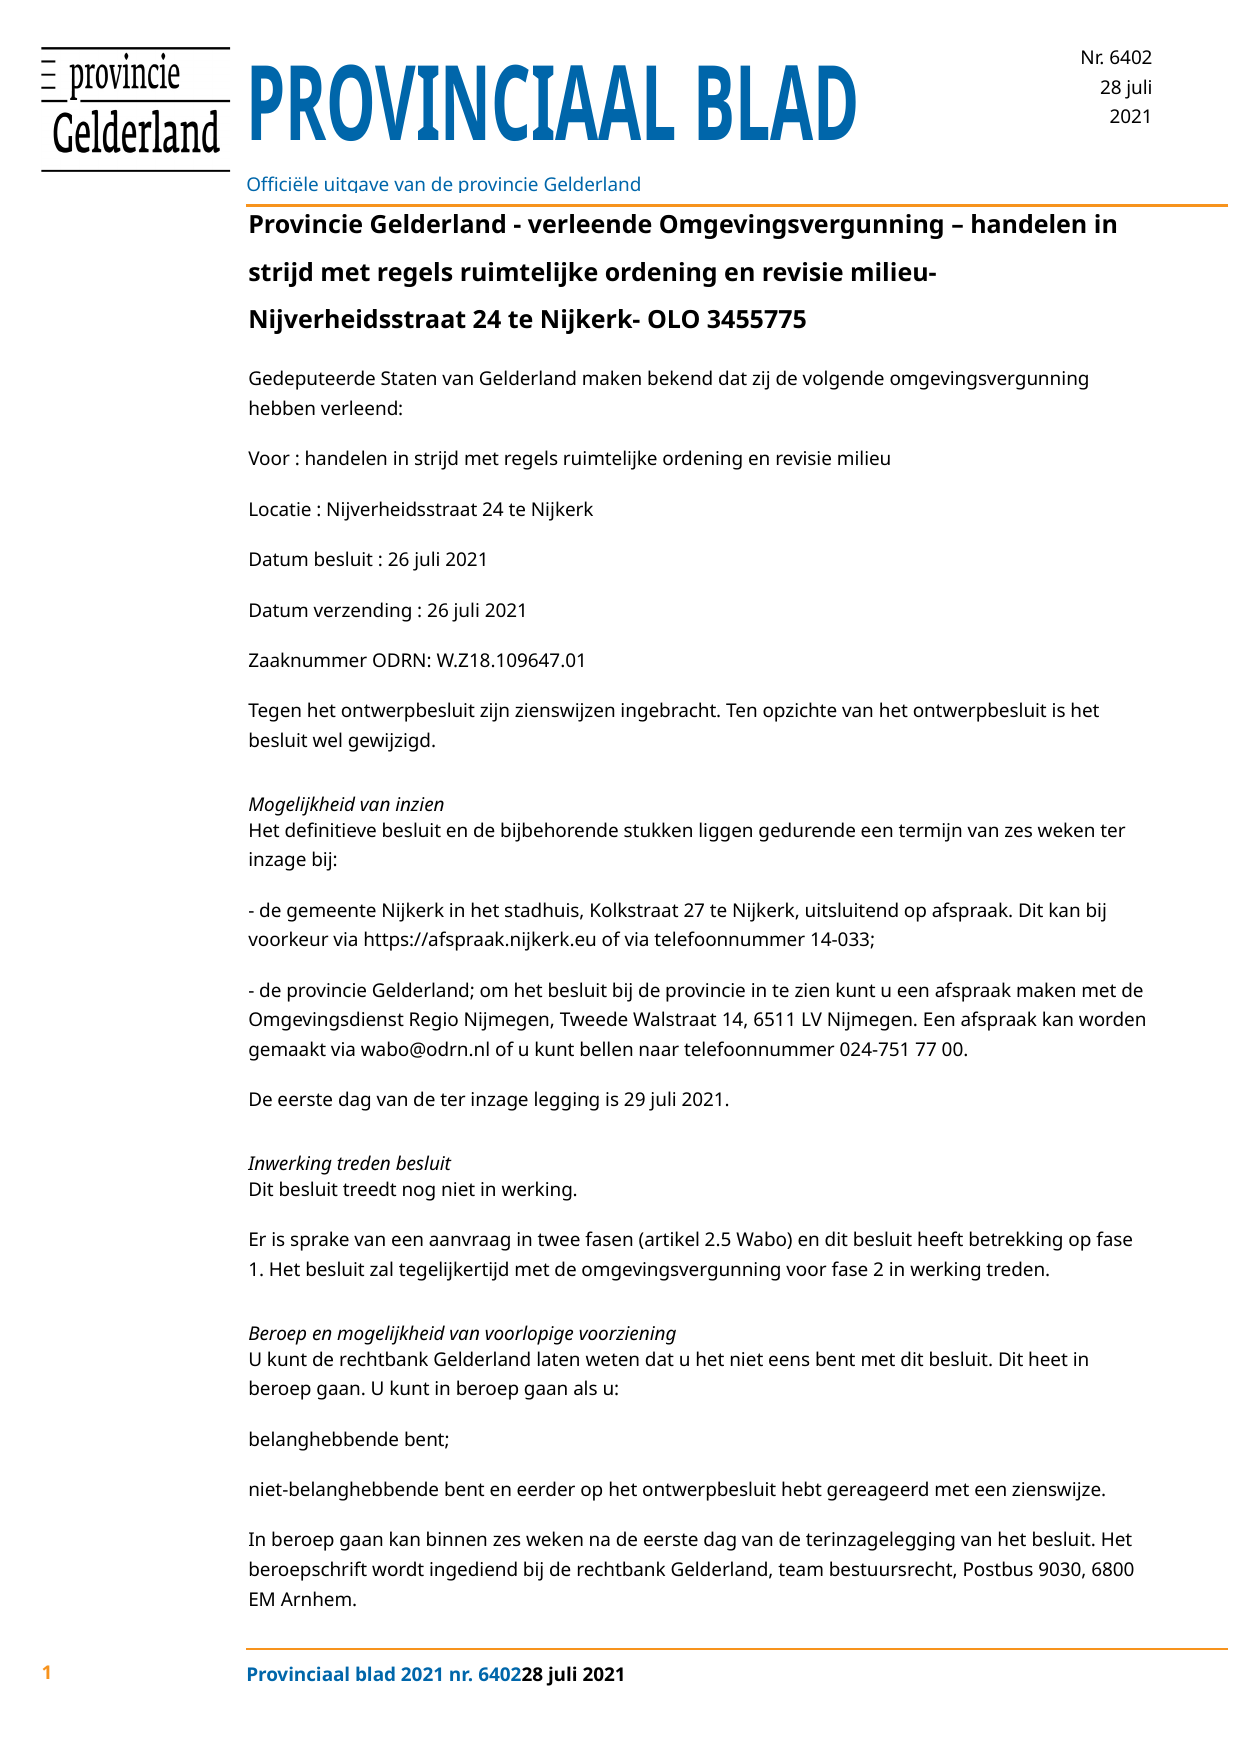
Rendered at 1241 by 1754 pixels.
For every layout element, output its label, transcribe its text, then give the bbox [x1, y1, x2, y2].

text Het definitieve besluit en de bijbehorende stukken liggen gedurende een termijn van zes weken ter inzage bij: [248, 817, 1152, 872]
text Beroep en mogelijkheid van voorlopige voorziening [248, 1320, 1152, 1346]
text Locatie : Nijverheidsstraat 24 te Nijkerk [248, 496, 1152, 522]
text niet-belanghebbende bent en eerder op het ontwerpbesluit hebt gereageerd met een zienswijze. [248, 1476, 1152, 1502]
text Inwerking treden besluit [248, 1150, 1152, 1176]
picture [41, 47, 231, 172]
text U kunt de rechtbank Gelderland laten weten dat u het niet eens bent met dit besluit. Dit heet in beroep gaan. U kunt in beroep gaan als u: [248, 1346, 1152, 1401]
text Zaaknummer ODRN: W.Z18.109647.01 [248, 647, 1152, 673]
text Gedeputeerde Staten van Gelderland maken bekend dat zij de volgende omgevingsvergunning hebben verleend: [248, 366, 1152, 421]
text Er is sprake van een aanvraag in twee fasen (artikel 2.5 Wabo) en dit besluit heeft betrekking op fase 1. Het besluit zal tegelijkertijd met de omgevingsvergunning voor fase 2 in werking treden. [248, 1227, 1152, 1282]
text Datum besluit : 26 juli 2021 [248, 546, 1152, 572]
text Datum verzending : 26 juli 2021 [248, 597, 1152, 622]
text - de gemeente Nijkerk in het stadhuis, Kolkstraat 27 te Nijkerk, uitsluitend op afspraak. Dit kan bij voorkeur via https://afspraak.nijkerk.eu of via telefoonnummer 14-033; [248, 897, 1152, 952]
text belanghebbende bent; [248, 1426, 1152, 1452]
text Mogelijkheid van inzien [248, 791, 1152, 817]
text De eerste dag van de ter inzage legging is 29 juli 2021. [248, 1086, 1152, 1112]
text - de provincie Gelderland; om het besluit bij de provincie in te zien kunt u een afspraak maken met de Omgevingsdienst Regio Nijmegen, Tweede Walstraat 14, 6511 LV Nijmegen. Een afspraak kan worden gemaakt via wabo@odrn.nl of u kunt bellen naar telefoonnummer 024-751 77 00. [248, 977, 1152, 1062]
text Dit besluit treedt nog niet in werking. [248, 1176, 1152, 1202]
text Tegen het ontwerpbesluit zijn zienswijzen ingebracht. Ten opzichte van het ontwerpbesluit is het besluit wel gewijzigd. [248, 698, 1152, 753]
text Provincie Gelderland - verleende Omgevingsvergunning – handelen in strijd met regels ruimtelijke ordening en revisie milieu-Nijverheidsstraat 24 te Nijkerk- OLO 3455775 [248, 207, 1152, 336]
text In beroep gaan kan binnen zes weken na de eerste dag van de terinzagelegging van het besluit. Het beroepschrift wordt ingediend bij de rechtbank Gelderland, team bestuursrecht, Postbus 9030, 6800 EM Arnhem. [248, 1527, 1152, 1612]
text Voor : handelen in strijd met regels ruimtelijke ordening en revisie milieu [248, 446, 1152, 471]
